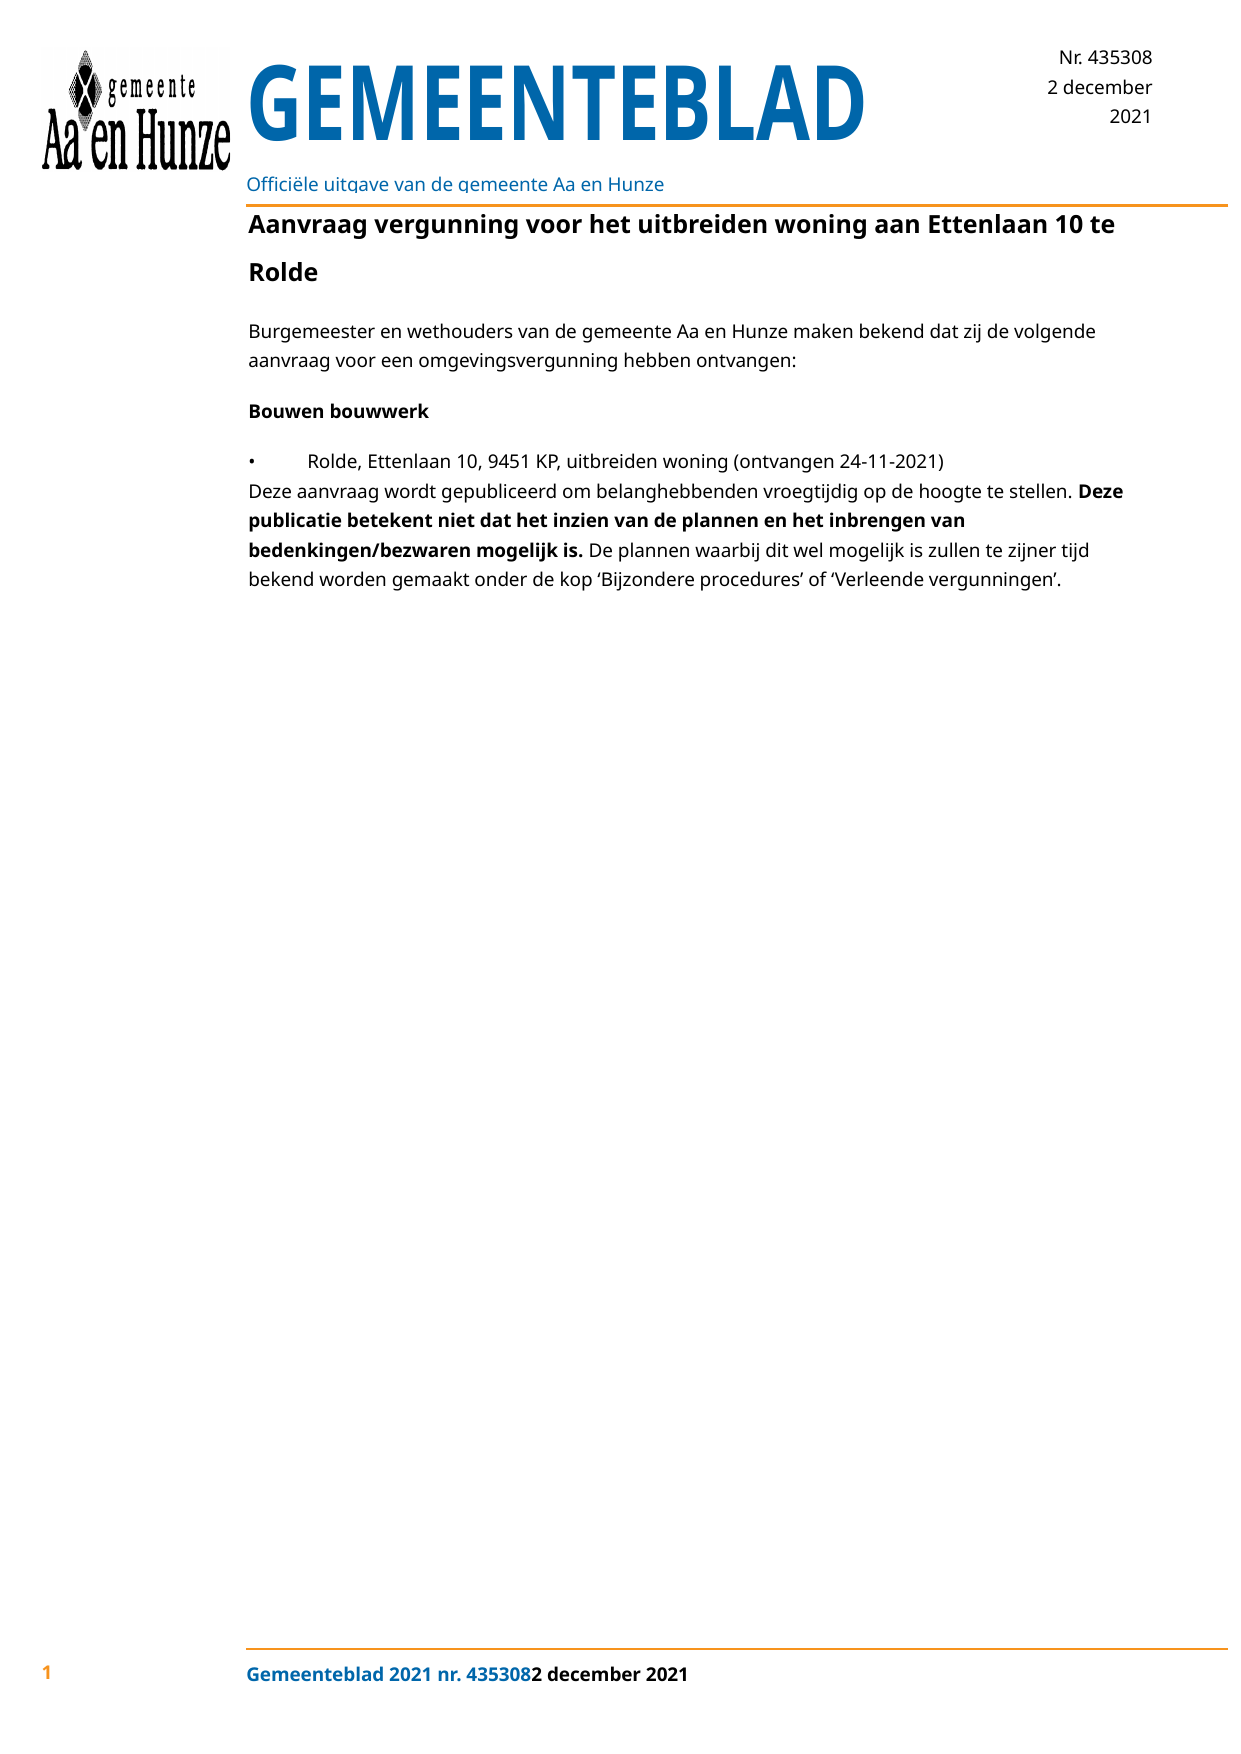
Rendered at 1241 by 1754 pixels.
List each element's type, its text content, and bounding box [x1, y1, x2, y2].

text Aanvraag vergunning voor het uitbreiden woning aan Ettenlaan 10 te Rolde [248, 207, 1152, 288]
picture [41, 47, 231, 172]
list Rolde, Ettenlaan 10, 9451 KP, uitbreiden woning (ontvangen 24-11-2021) [248, 448, 1152, 474]
text Burgemeester en wethouders van de gemeente Aa en Hunze maken bekend dat zij de volgende aanvraag voor een omgevingsvergunning hebben ontvangen: [248, 318, 1152, 373]
text Bouwen bouwwerk [248, 398, 1152, 424]
text Deze aanvraag wordt gepubliceerd om belanghebbenden vroegtijdig op de hoogte te stellen. Deze publicatie betekent niet dat het inzien van de plannen en het inbrengen van bedenkingen/bezwaren mogelijk is. De plannen waarbij dit wel mogelijk is zullen te zijner tijd bekend worden gemaakt onder de kop ‘Bijzondere procedures’ of ‘Verleende vergunningen’. [248, 478, 1152, 592]
